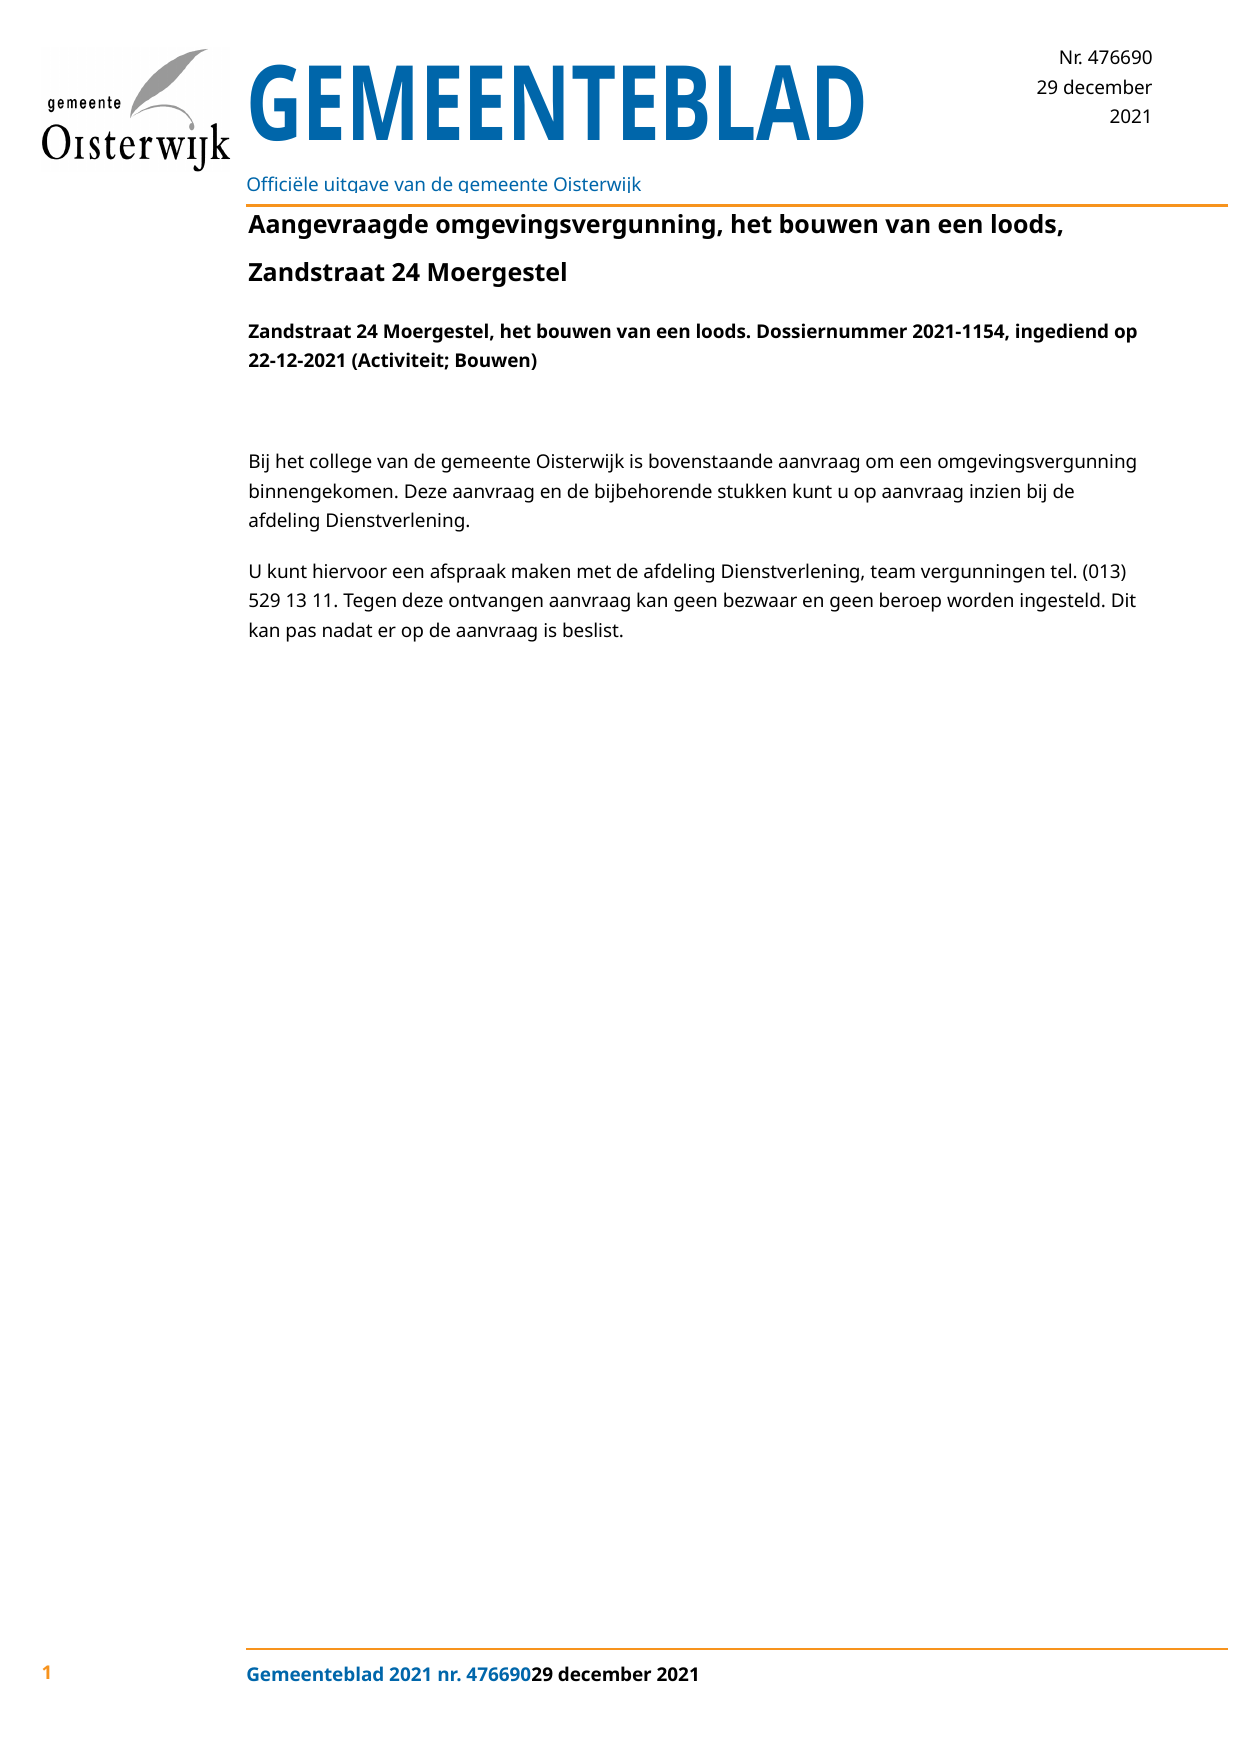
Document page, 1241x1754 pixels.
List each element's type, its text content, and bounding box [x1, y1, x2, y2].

text Zandstraat 24 Moergestel, het bouwen van een loods. Dossiernummer 2021-1154, ingediend op 22-12-2021 (Activiteit; Bouwen) [248, 318, 1152, 373]
text U kunt hiervoor een afspraak maken met de afdeling Dienstverlening, team vergunningen tel. (013) 529 13 11. Tegen deze ontvangen aanvraag kan geen bezwaar en geen beroep worden ingesteld. Dit kan pas nadat er op de aanvraag is beslist. [248, 558, 1152, 643]
text Bij het college van de gemeente Oisterwijk is bovenstaande aanvraag om een omgevingsvergunning binnengekomen. Deze aanvraag en de bijbehorende stukken kunt u op aanvraag inzien bij de afdeling Dienstverlening. [248, 448, 1152, 533]
text Aangevraagde omgevingsvergunning, het bouwen van een loods, Zandstraat 24 Moergestel [248, 207, 1152, 288]
picture [41, 47, 231, 172]
